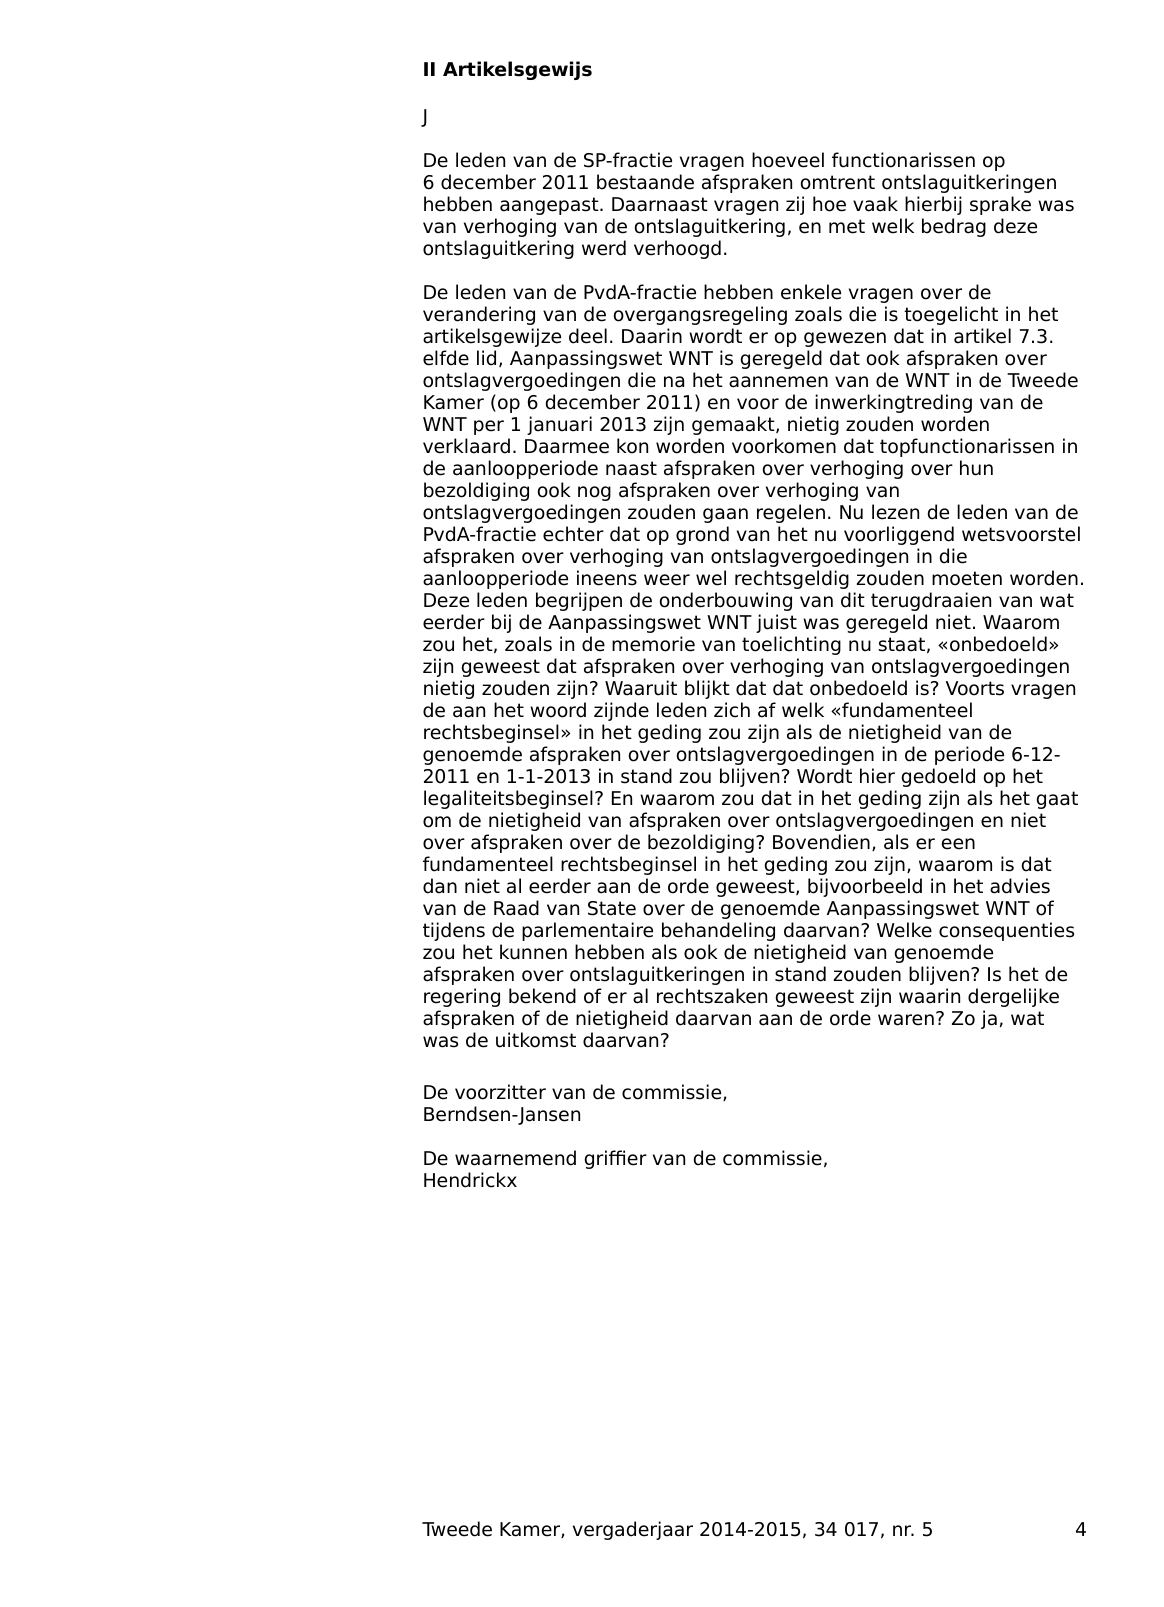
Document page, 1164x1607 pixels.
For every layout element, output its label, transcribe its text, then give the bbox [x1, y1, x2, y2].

subtitle II Artikelsgewijs [422, 59, 1087, 81]
text De leden van de PvdA-fractie hebben enkele vragen over de verandering van de overgangsregeling zoals die is toegelicht in het artikelsgewijze deel. Daarin wordt er op gewezen dat in artikel 7.3. elfde lid, Aanpassingswet WNT is geregeld dat ook afspraken over ontslagvergoedingen die na het aannemen van de WNT in de Tweede Kamer (op 6 december 2011) en voor de inwerkingtreding van de WNT per 1 januari 2013 zijn gemaakt, nietig zouden worden verklaard. Daarmee kon worden voorkomen dat topfunctionarissen in de aanloopperiode naast afspraken over verhoging over hun bezoldiging ook nog afspraken over verhoging van ontslagvergoedingen zouden gaan regelen. Nu lezen de leden van de PvdA-fractie echter dat op grond van het nu voorliggend wetsvoorstel afspraken over verhoging van ontslagvergoedingen in die aanloopperiode ineens weer wel rechtsgeldig zouden moeten worden. Deze leden begrijpen de onderbouwing van dit terugdraaien van wat eerder bij de Aanpassingswet WNT juist was geregeld niet. Waarom zou het, zoals in de memorie van toelichting nu staat, «onbedoeld» zijn geweest dat afspraken over verhoging van ontslagvergoedingen nietig zouden zijn? Waaruit blijkt dat dat onbedoeld is? Voorts vragen de aan het woord zijnde leden zich af welk «fundamenteel rechtsbeginsel» in het geding zou zijn als de nietigheid van de genoemde afspraken over ontslagvergoedingen in de periode 6-12-2011 en 1-1-2013 in stand zou blijven? Wordt hier gedoeld op het legaliteitsbeginsel? En waarom zou dat in het geding zijn als het gaat om de nietigheid van afspraken over ontslagvergoedingen en niet over afspraken over de bezoldiging? Bovendien, als er een fundamenteel rechtsbeginsel in het geding zou zijn, waarom is dat dan niet al eerder aan de orde geweest, bijvoorbeeld in het advies van de Raad van State over de genoemde Aanpassingswet WNT of tijdens de parlementaire behandeling daarvan? Welke consequenties zou het kunnen hebben als ook de nietigheid van genoemde afspraken over ontslaguitkeringen in stand zouden blijven? Is het de regering bekend of er al rechtszaken geweest zijn waarin dergelijke afspraken of de nietigheid daarvan aan de orde waren? Zo ja, wat was de uitkomst daarvan? [422, 282, 1087, 1052]
text De voorzitter van de commissie, Berndsen-Jansen [422, 1082, 1087, 1126]
subtitle J [422, 106, 1087, 128]
text De leden van de SP-fractie vragen hoeveel functionarissen op 6 december 2011 bestaande afspraken omtrent ontslaguitkeringen hebben aangepast. Daarnaast vragen zij hoe vaak hierbij sprake was van verhoging van de ontslaguitkering, en met welk bedrag deze ontslaguitkering werd verhoogd. [422, 150, 1087, 260]
text De waarnemend griffier van de commissie, Hendrickx [422, 1148, 1087, 1192]
